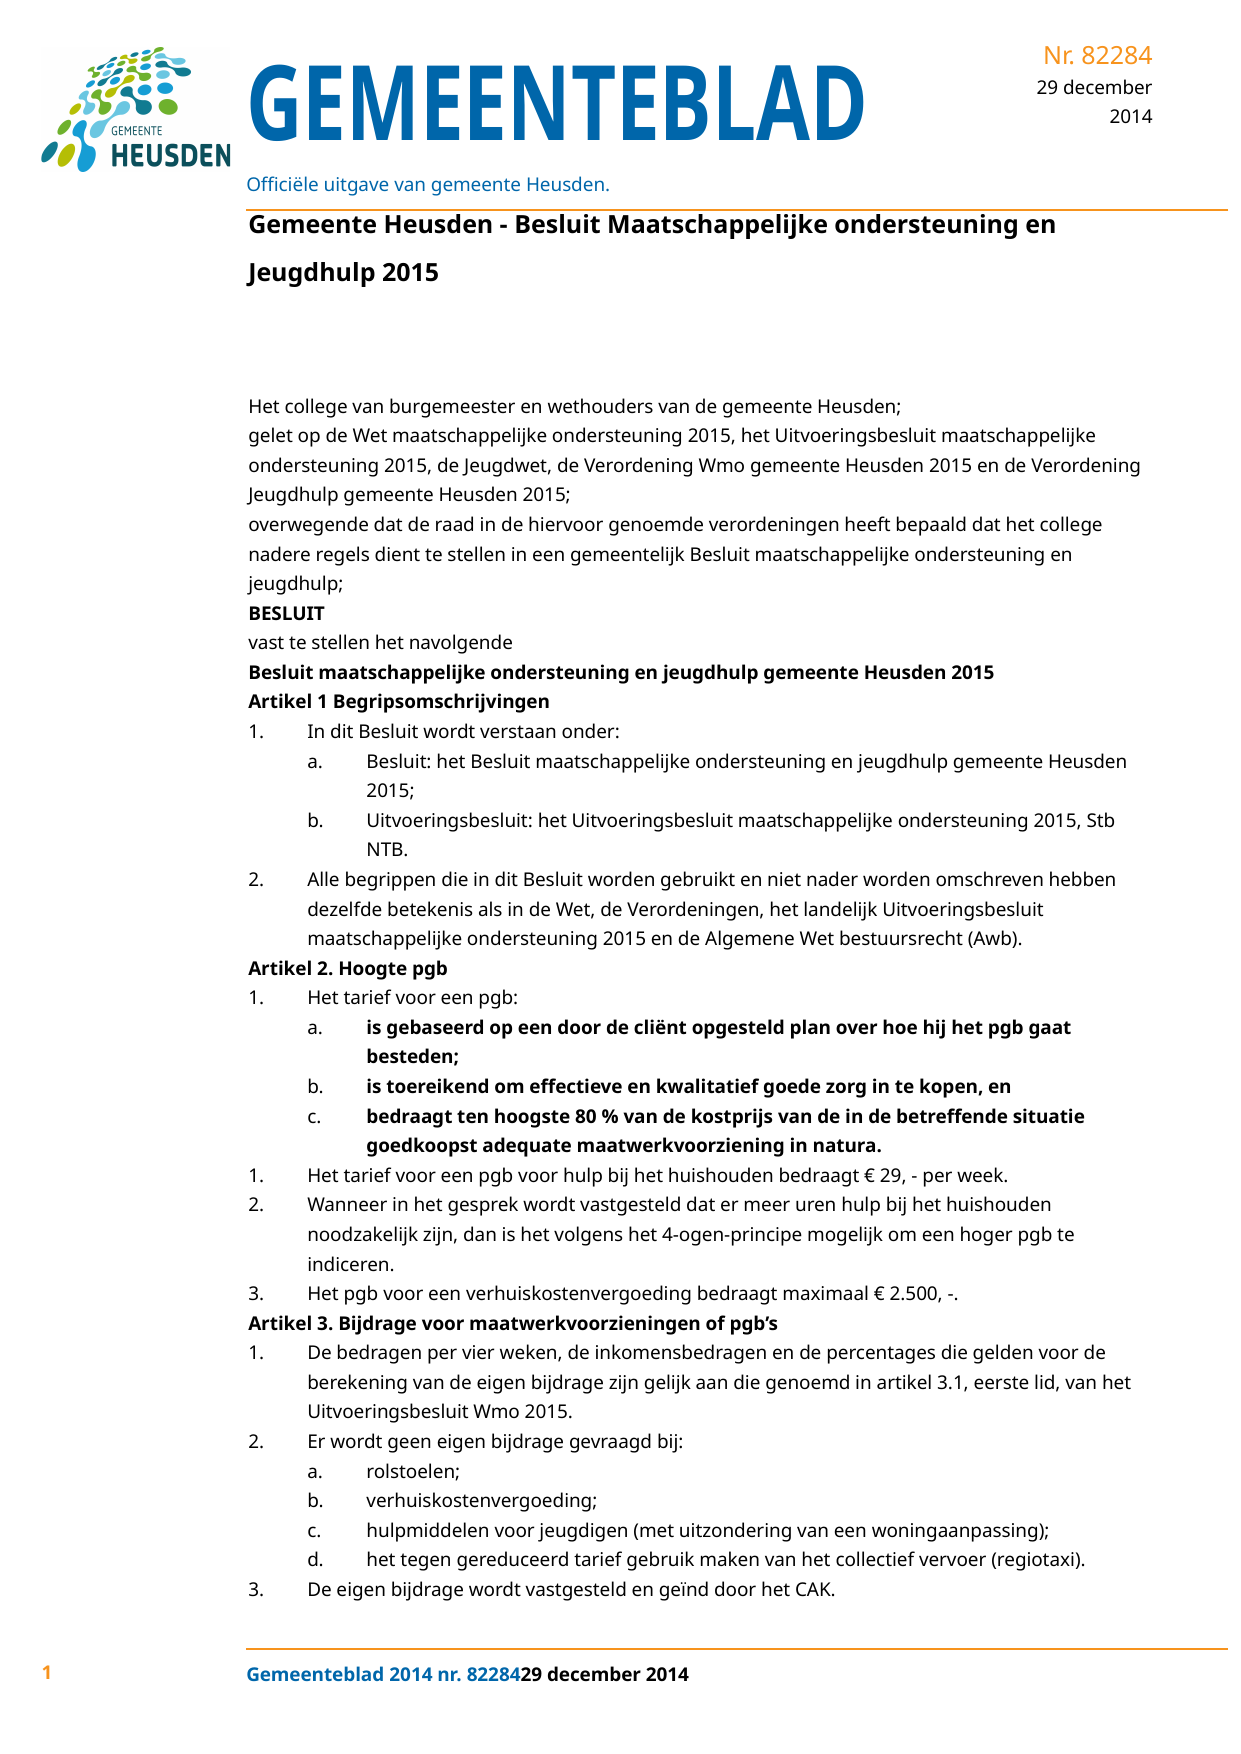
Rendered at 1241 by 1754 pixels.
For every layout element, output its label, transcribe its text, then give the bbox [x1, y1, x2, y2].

text Het college van burgemeester en wethouders van de gemeente Heusden; [248, 393, 1152, 419]
list Besluit: het Besluit maatschappelijke ondersteuning en jeugdhulp gemeente Heusden 2015; [307, 748, 1152, 803]
list Er wordt geen eigen bijdrage gevraagd bij: [248, 1428, 1152, 1454]
list In dit Besluit wordt verstaan onder: [248, 718, 1152, 744]
text Artikel 3. Bijdrage voor maatwerkvoorzieningen of pgb’s [248, 1310, 1152, 1336]
text gelet op de Wet maatschappelijke ondersteuning 2015, het Uitvoeringsbesluit maatschappelijke ondersteuning 2015, de Jeugdwet, de Verordening Wmo gemeente Heusden 2015 en de Verordening Jeugdhulp gemeente Heusden 2015; [248, 422, 1152, 507]
list is gebaseerd op een door de cliënt opgesteld plan over hoe hij het pgb gaat besteden; [307, 1014, 1152, 1069]
picture [41, 47, 231, 172]
text Besluit maatschappelijke ondersteuning en jeugdhulp gemeente Heusden 2015 [248, 659, 1152, 685]
list verhuiskostenvergoeding; [307, 1487, 1152, 1513]
text Gemeente Heusden - Besluit Maatschappelijke ondersteuning en Jeugdhulp 2015 [248, 211, 1152, 288]
text Artikel 2. Hoogte pgb [248, 955, 1152, 981]
list is toereikend om effectieve en kwalitatief goede zorg in te kopen, en [307, 1073, 1152, 1099]
list Uitvoeringsbesluit: het Uitvoeringsbesluit maatschappelijke ondersteuning 2015, Stb NTB. [307, 807, 1152, 862]
list Het pgb voor een verhuiskostenvergoeding bedraagt maximaal € 2.500, -. [248, 1280, 1152, 1306]
list het tegen gereduceerd tarief gebruik maken van het collectief vervoer (regiotaxi). [307, 1547, 1152, 1572]
list bedraagt ten hoogste 80 % van de kostprijs van de in de betreffende situatie goedkoopst adequate maatwerkvoorziening in natura. [307, 1103, 1152, 1158]
list De eigen bijdrage wordt vastgesteld en geïnd door het CAK. [248, 1576, 1152, 1602]
list Alle begrippen die in dit Besluit worden gebruikt en niet nader worden omschreven hebben dezelfde betekenis als in de Wet, de Verordeningen, het landelijk Uitvoeringsbesluit maatschappelijke ondersteuning 2015 en de Algemene Wet bestuursrecht (Awb). [248, 866, 1152, 951]
text overwegende dat de raad in de hiervoor genoemde verordeningen heeft bepaald dat het college nadere regels dient te stellen in een gemeentelijk Besluit maatschappelijke ondersteuning en jeugdhulp; [248, 511, 1152, 596]
list rolstoelen; [307, 1458, 1152, 1484]
list Het tarief voor een pgb voor hulp bij het huishouden bedraagt € 29, - per week. [248, 1162, 1152, 1188]
list De bedragen per vier weken, de inkomensbedragen en de percentages die gelden voor de berekening van de eigen bijdrage zijn gelijk aan die genoemd in artikel 3.1, eerste lid, van het Uitvoeringsbesluit Wmo 2015. [248, 1339, 1152, 1424]
list Het tarief voor een pgb: [248, 984, 1152, 1010]
text BESLUIT [248, 600, 1152, 626]
list Wanneer in het gesprek wordt vastgesteld dat er meer uren hulp bij het huishouden noodzakelijk zijn, dan is het volgens het 4-ogen-principe mogelijk om een hoger pgb te indiceren. [248, 1192, 1152, 1277]
list hulpmiddelen voor jeugdigen (met uitzondering van een woningaanpassing); [307, 1517, 1152, 1543]
text vast te stellen het navolgende [248, 629, 1152, 655]
text Artikel 1 Begripsomschrijvingen [248, 689, 1152, 714]
